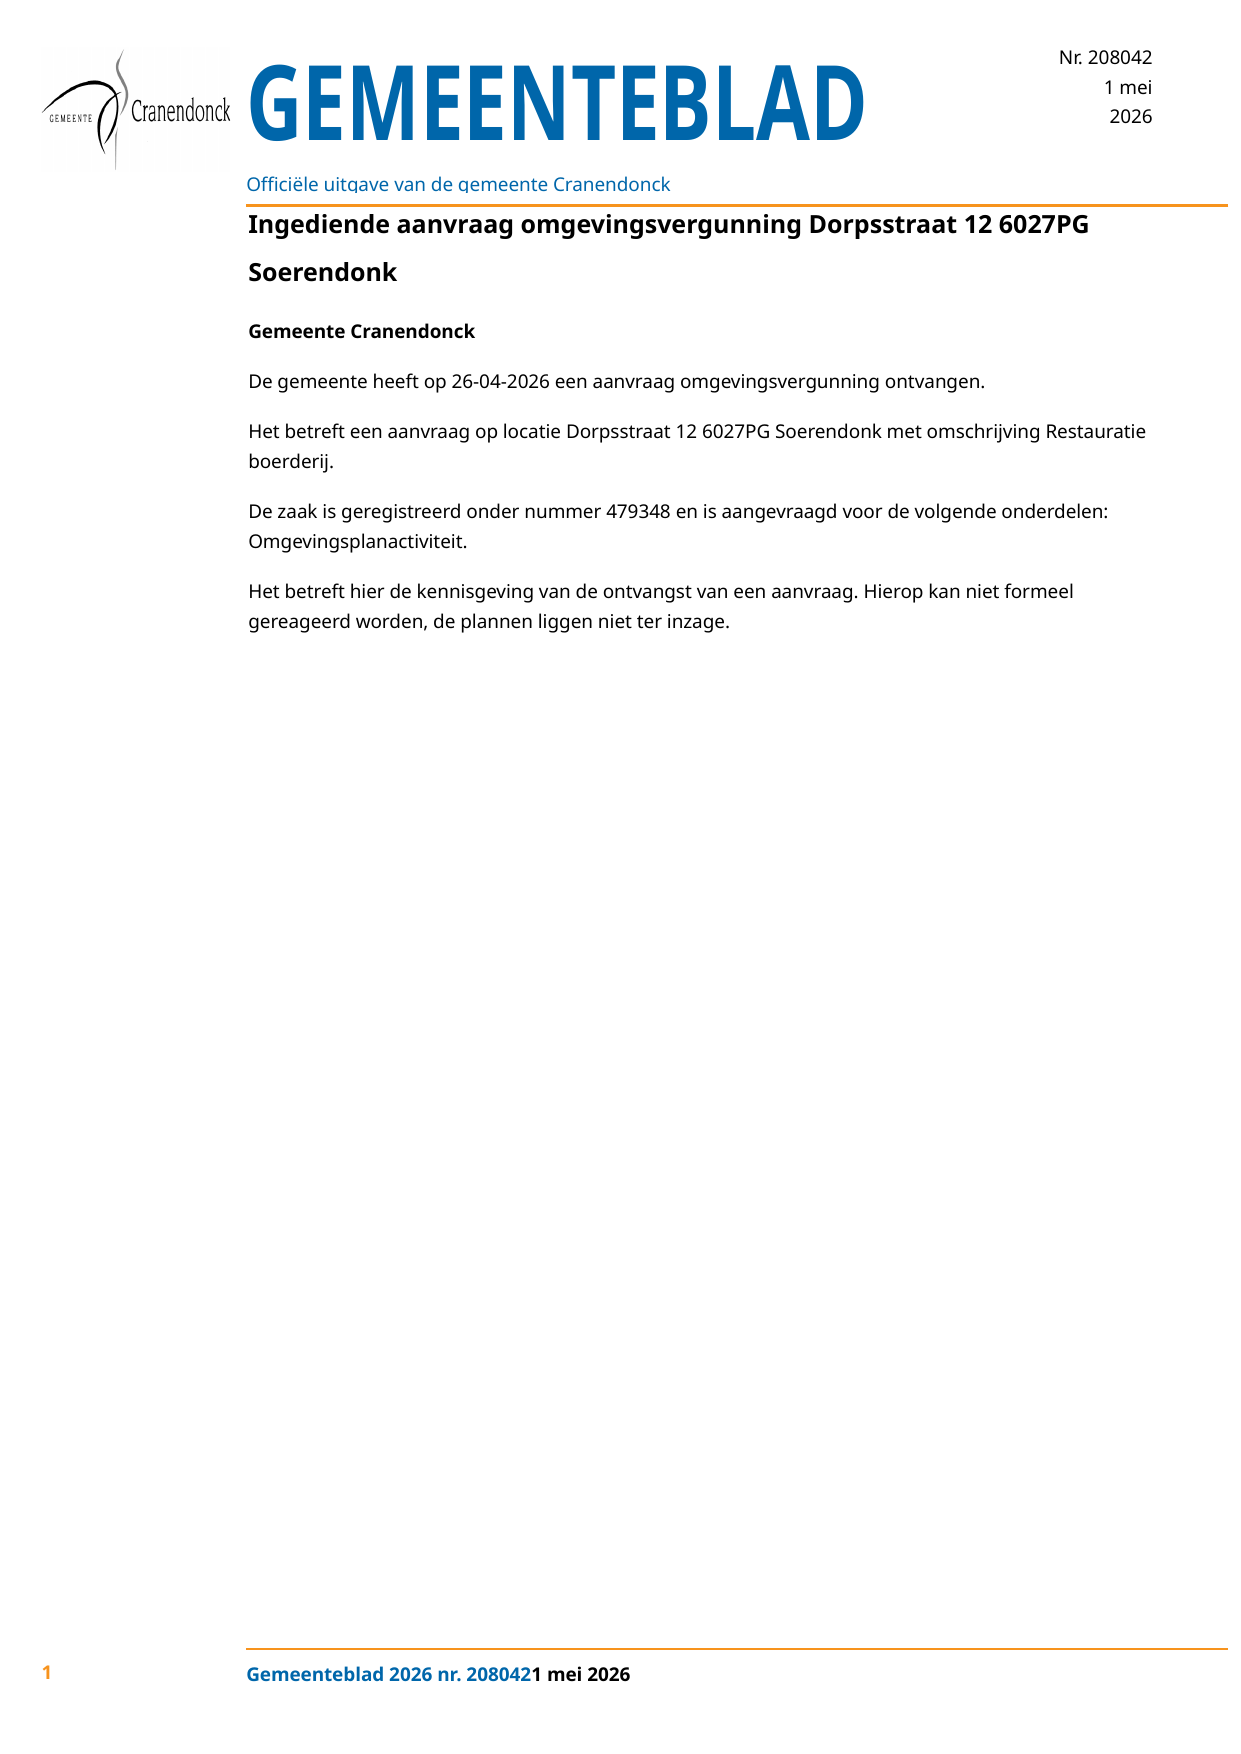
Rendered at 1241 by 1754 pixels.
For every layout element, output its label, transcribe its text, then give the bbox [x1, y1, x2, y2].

text De zaak is geregistreerd onder nummer 479348 en is aangevraagd voor de volgende onderdelen: Omgevingsplanactiviteit. [248, 499, 1152, 554]
text Het betreft een aanvraag op locatie Dorpsstraat 12 6027PG Soerendonk met omschrijving Restauratie boerderij. [248, 419, 1152, 474]
text Ingediende aanvraag omgevingsvergunning Dorpsstraat 12 6027PG Soerendonk [248, 207, 1152, 288]
text Gemeente Cranendonck [248, 318, 1152, 344]
text De gemeente heeft op 26-04-2026 een aanvraag omgevingsvergunning ontvangen. [248, 368, 1152, 394]
text Het betreft hier de kennisgeving van de ontvangst van een aanvraag. Hierop kan niet formeel gereageerd worden, de plannen liggen niet ter inzage. [248, 579, 1152, 634]
picture [41, 47, 231, 172]
